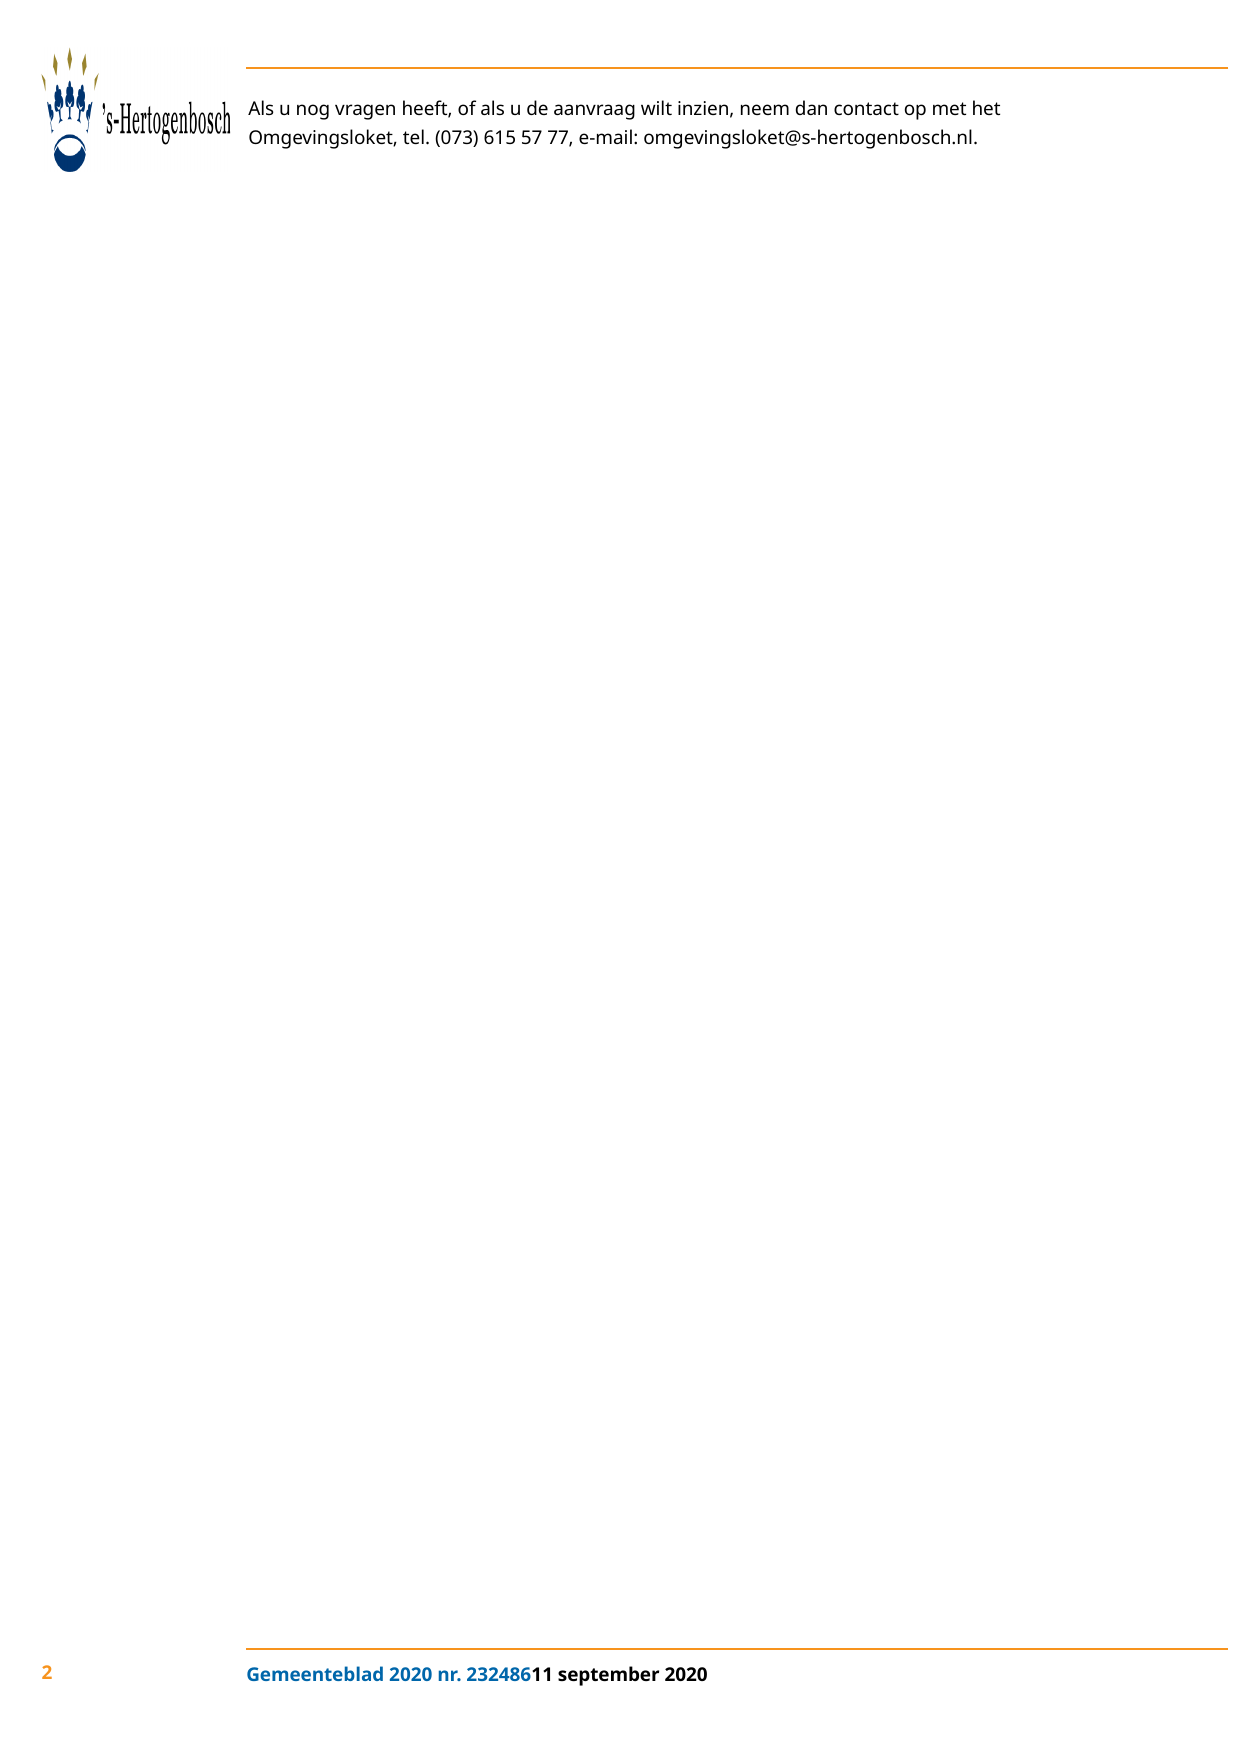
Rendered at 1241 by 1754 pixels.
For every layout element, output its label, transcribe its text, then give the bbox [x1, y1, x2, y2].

picture [41, 47, 231, 172]
text Als u nog vragen heeft, of als u de aanvraag wilt inzien, neem dan contact op met het Omgevingsloket, tel. (073) 615 57 77, e-mail: omgevingsloket@s-hertogenbosch.nl. [248, 95, 1152, 150]
